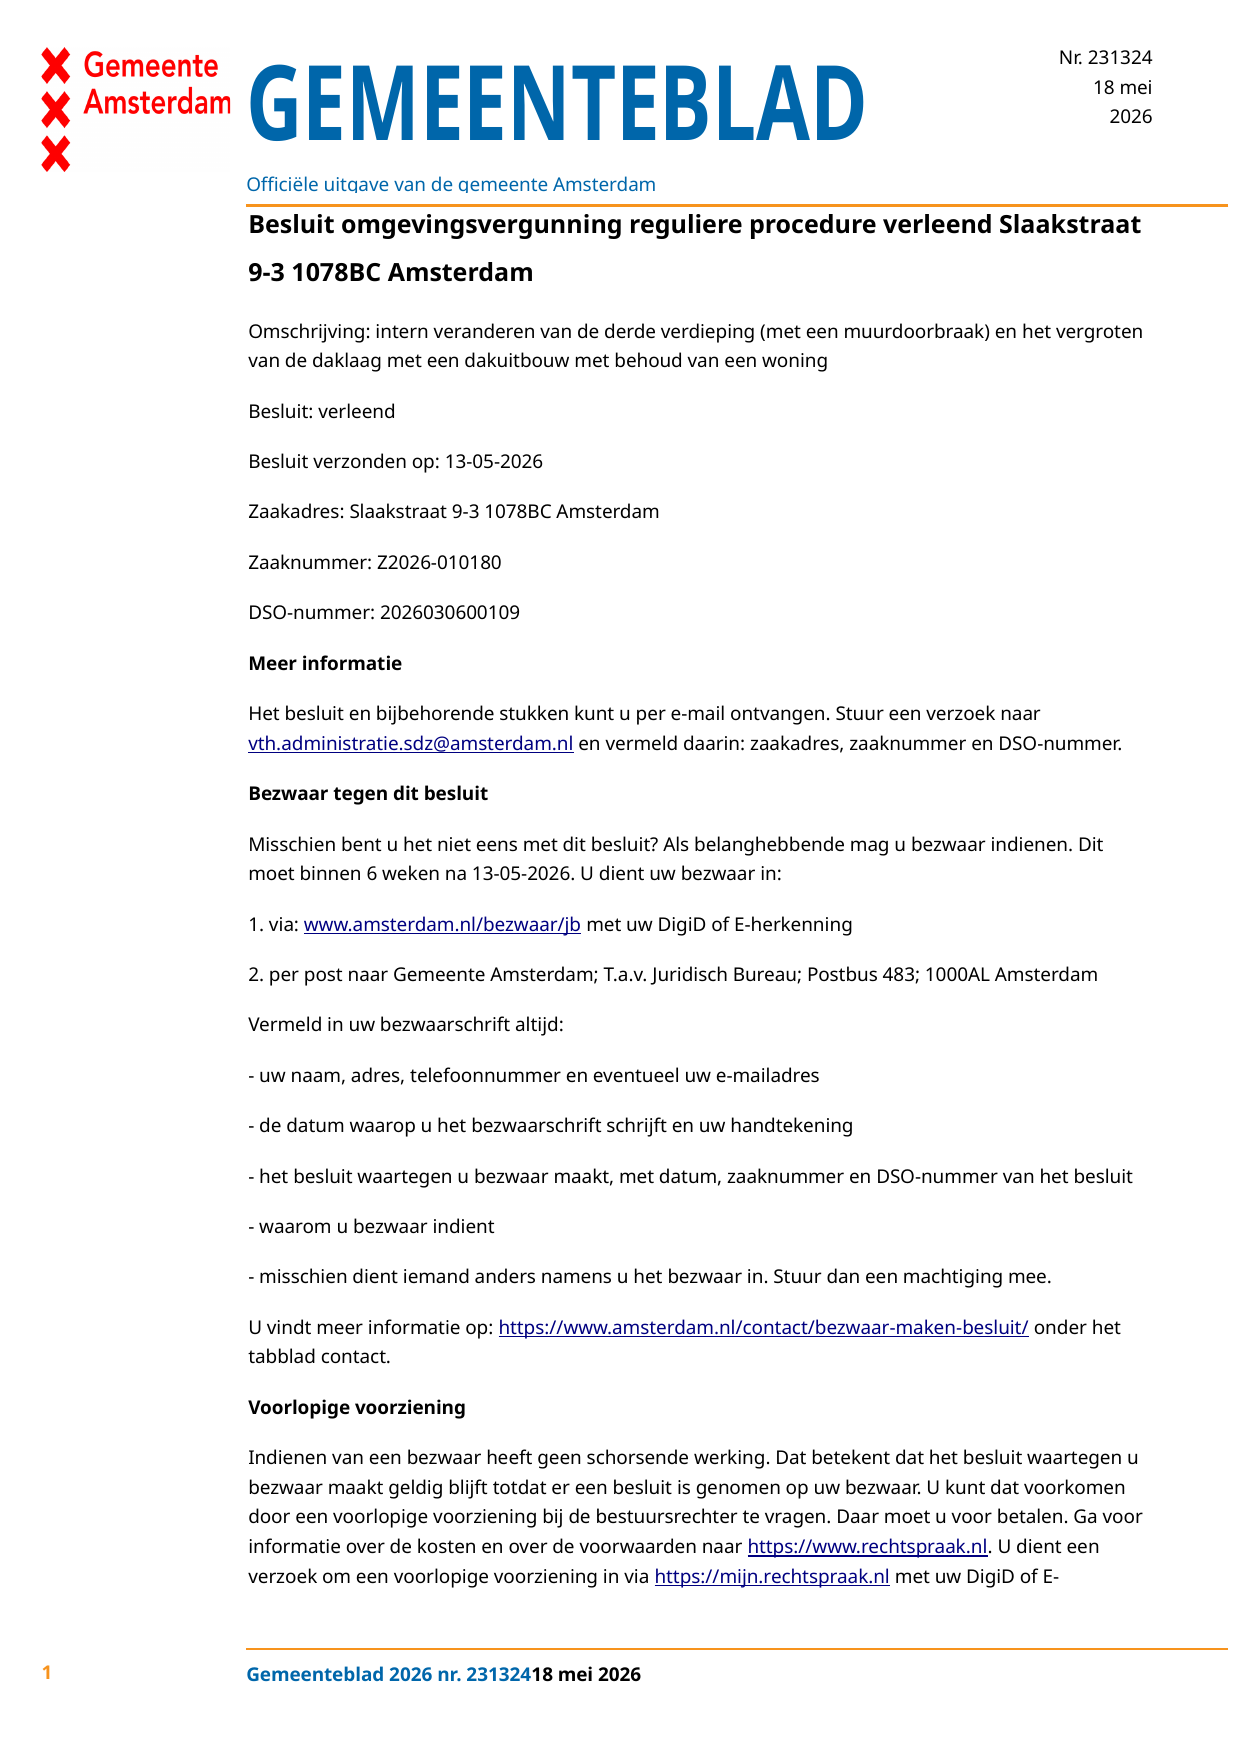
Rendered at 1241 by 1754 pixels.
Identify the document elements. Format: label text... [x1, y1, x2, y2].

text Vermeld in uw bezwaarschrift altijd: [248, 1012, 1152, 1037]
text - het besluit waartegen u bezwaar maakt, met datum, zaaknummer en DSO-nummer van het besluit [248, 1163, 1152, 1189]
text Indienen van een bezwaar heeft geen schorsende werking. Dat betekent dat het besluit waartegen u bezwaar maakt geldig blijft totdat er een besluit is genomen op uw bezwaar. U kunt dat voorkomen door een voorlopige voorziening bij de bestuursrechter te vragen. Daar moet u voor betalen. Ga voor informatie over de kosten en over de voorwaarden naar https://www.rechtspraak.nl. U dient een verzoek om een voorlopige voorziening in via https://mijn.rechtspraak.nl met uw DigiD of E- [248, 1444, 1152, 1589]
text Voorlopige voorziening [248, 1394, 1152, 1420]
text Besluit verzonden op: 13-05-2026 [248, 448, 1152, 474]
text Zaaknummer: Z2026-010180 [248, 549, 1152, 575]
text Meer informatie [248, 650, 1152, 676]
text - misschien dient iemand anders namens u het bezwaar in. Stuur dan een machtiging mee. [248, 1264, 1152, 1289]
text U vindt meer informatie op: https://www.amsterdam.nl/contact/bezwaar-maken-besluit/ onder het tabblad contact. [248, 1314, 1152, 1369]
text 1. via: www.amsterdam.nl/bezwaar/jb met uw DigiD of E-herkenning [248, 911, 1152, 937]
text Bezwaar tegen dit besluit [248, 780, 1152, 806]
text Omschrijving: intern veranderen van de derde verdieping (met een muurdoorbraak) en het vergroten van de daklaag met een dakuitbouw met behoud van een woning [248, 318, 1152, 373]
text - waarom u bezwaar indient [248, 1213, 1152, 1239]
picture [41, 47, 231, 172]
text Besluit: verleend [248, 398, 1152, 424]
text Misschien bent u het niet eens met dit besluit? Als belanghebbende mag u bezwaar indienen. Dit moet binnen 6 weken na 13-05-2026. U dient uw bezwaar in: [248, 831, 1152, 886]
text - de datum waarop u het bezwaarschrift schrijft en uw handtekening [248, 1112, 1152, 1138]
text Zaakadres: Slaakstraat 9-3 1078BC Amsterdam [248, 499, 1152, 524]
text DSO-nummer: 2026030600109 [248, 599, 1152, 625]
text - uw naam, adres, telefoonnummer en eventueel uw e-mailadres [248, 1062, 1152, 1088]
text 2. per post naar Gemeente Amsterdam; T.a.v. Juridisch Bureau; Postbus 483; 1000AL Amsterdam [248, 961, 1152, 987]
text Besluit omgevingsvergunning reguliere procedure verleend Slaakstraat 9-3 1078BC Amsterdam [248, 207, 1152, 288]
text Het besluit en bijbehorende stukken kunt u per e-mail ontvangen. Stuur een verzoek naar vth.administratie.sdz@amsterdam.nl en vermeld daarin: zaakadres, zaaknummer en DSO-nummer. [248, 700, 1152, 756]
